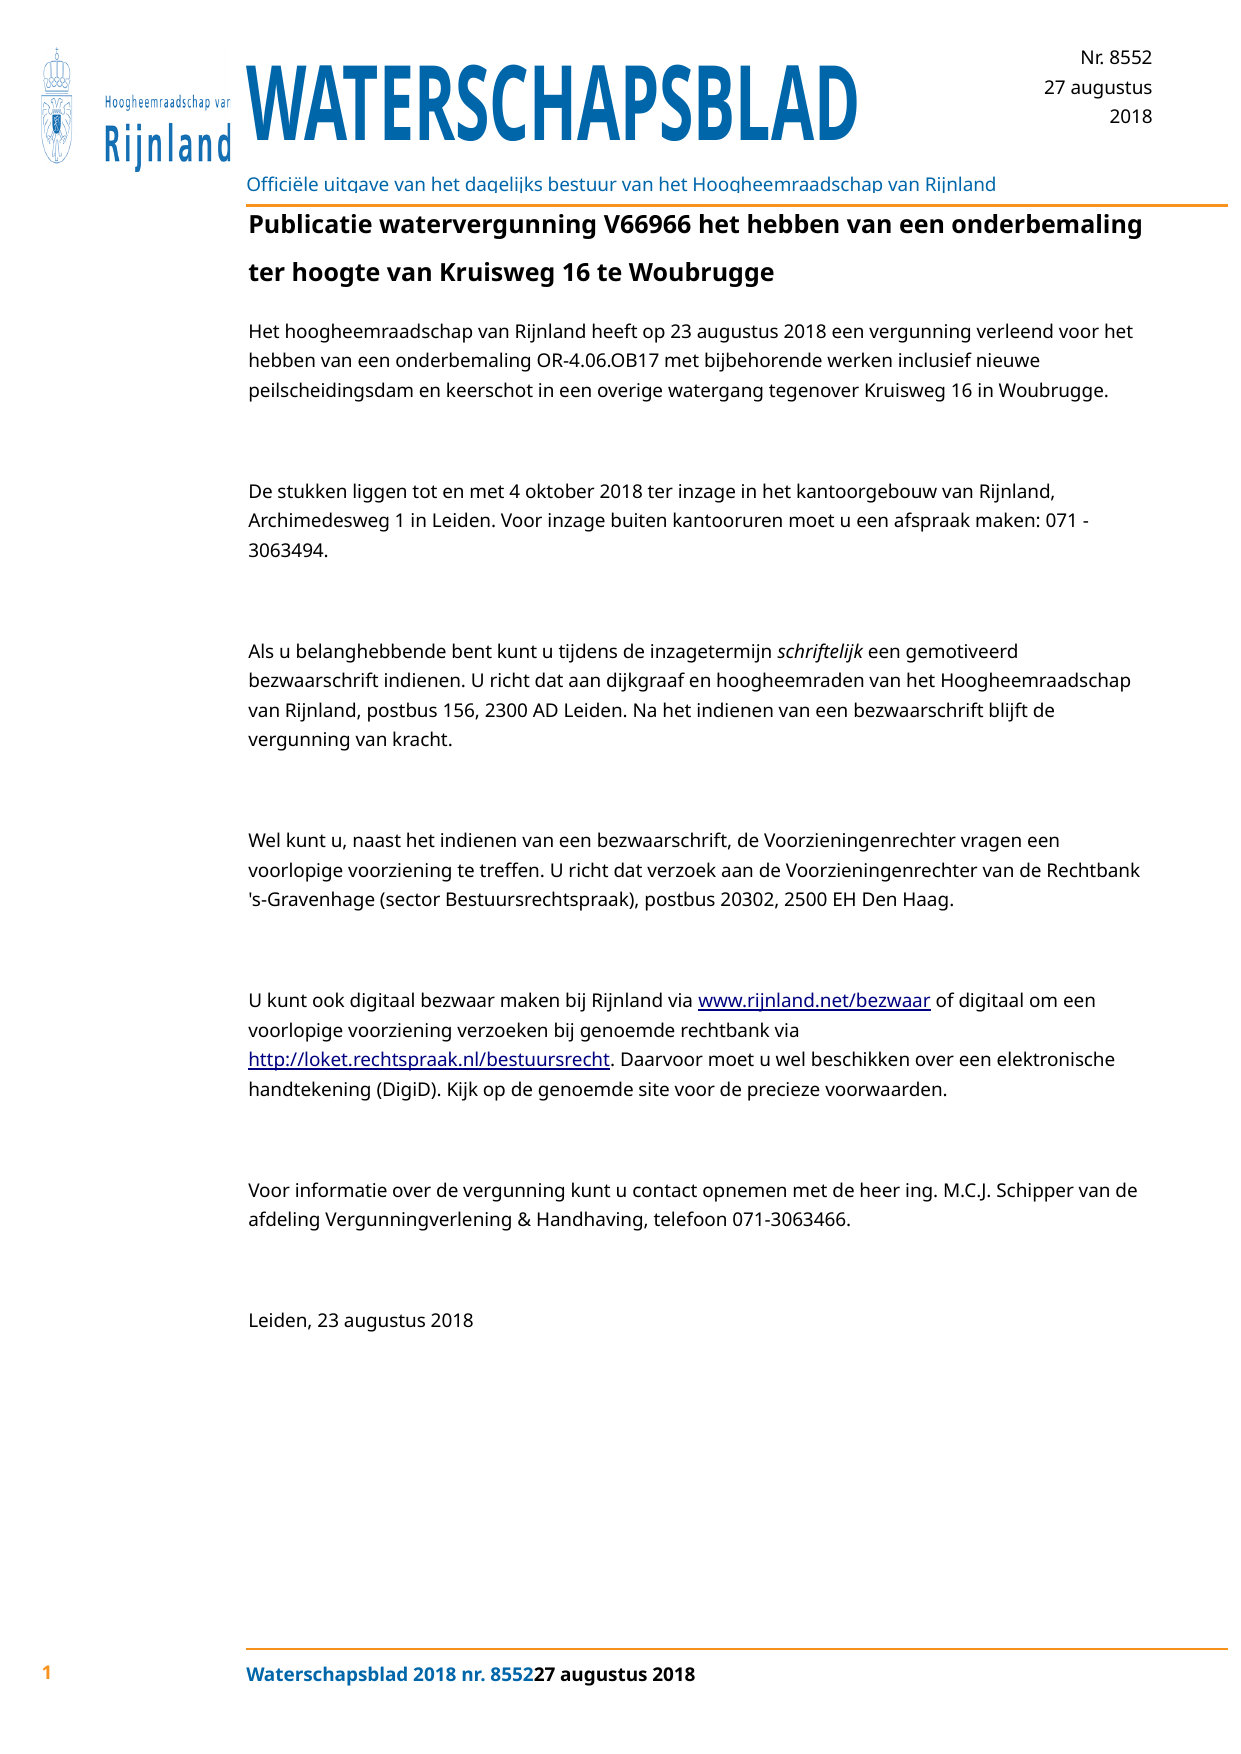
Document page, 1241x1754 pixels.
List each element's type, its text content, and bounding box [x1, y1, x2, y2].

text Publicatie watervergunning V66966 het hebben van een onderbemaling ter hoogte van Kruisweg 16 te Woubrugge [248, 207, 1152, 288]
text U kunt ook digitaal bezwaar maken bij Rijnland via www.rijnland.net/bezwaar of digitaal om een voorlopige voorziening verzoeken bij genoemde rechtbank via http://loket.rechtspraak.nl/bestuursrecht. Daarvoor moet u wel beschikken over een elektronische handtekening (DigiD). Kijk op de genoemde site voor de precieze voorwaarden. [248, 987, 1152, 1102]
picture [41, 47, 231, 172]
text Het hoogheemraadschap van Rijnland heeft op 23 augustus 2018 een vergunning verleend voor het hebben van een onderbemaling OR-4.06.OB17 met bijbehorende werken inclusief nieuwe peilscheidingsdam en keerschot in een overige watergang tegenover Kruisweg 16 in Woubrugge. [248, 318, 1152, 403]
text Voor informatie over de vergunning kunt u contact opnemen met de heer ing. M.C.J. Schipper van de afdeling Vergunningverlening & Handhaving, telefoon 071-3063466. [248, 1177, 1152, 1232]
text Als u belanghebbende bent kunt u tijdens de inzagetermijn schriftelijk een gemotiveerd bezwaarschrift indienen. U richt dat aan dijkgraaf en hoogheemraden van het Hoogheemraadschap van Rijnland, postbus 156, 2300 AD Leiden. Na het indienen van een bezwaarschrift blijft de vergunning van kracht. [248, 638, 1152, 752]
text Leiden, 23 augustus 2018 [248, 1307, 1152, 1333]
text De stukken liggen tot en met 4 oktober 2018 ter inzage in het kantoorgebouw van Rijnland, Archimedesweg 1 in Leiden. Voor inzage buiten kantooruren moet u een afspraak maken: 071 - 3063494. [248, 478, 1152, 563]
text Wel kunt u, naast het indienen van een bezwaarschrift, de Voorzieningenrechter vragen een voorlopige voorziening te treffen. U richt dat verzoek aan de Voorzieningenrechter van de Rechtbank 's-Gravenhage (sector Bestuursrechtspraak), postbus 20302, 2500 EH Den Haag. [248, 827, 1152, 912]
